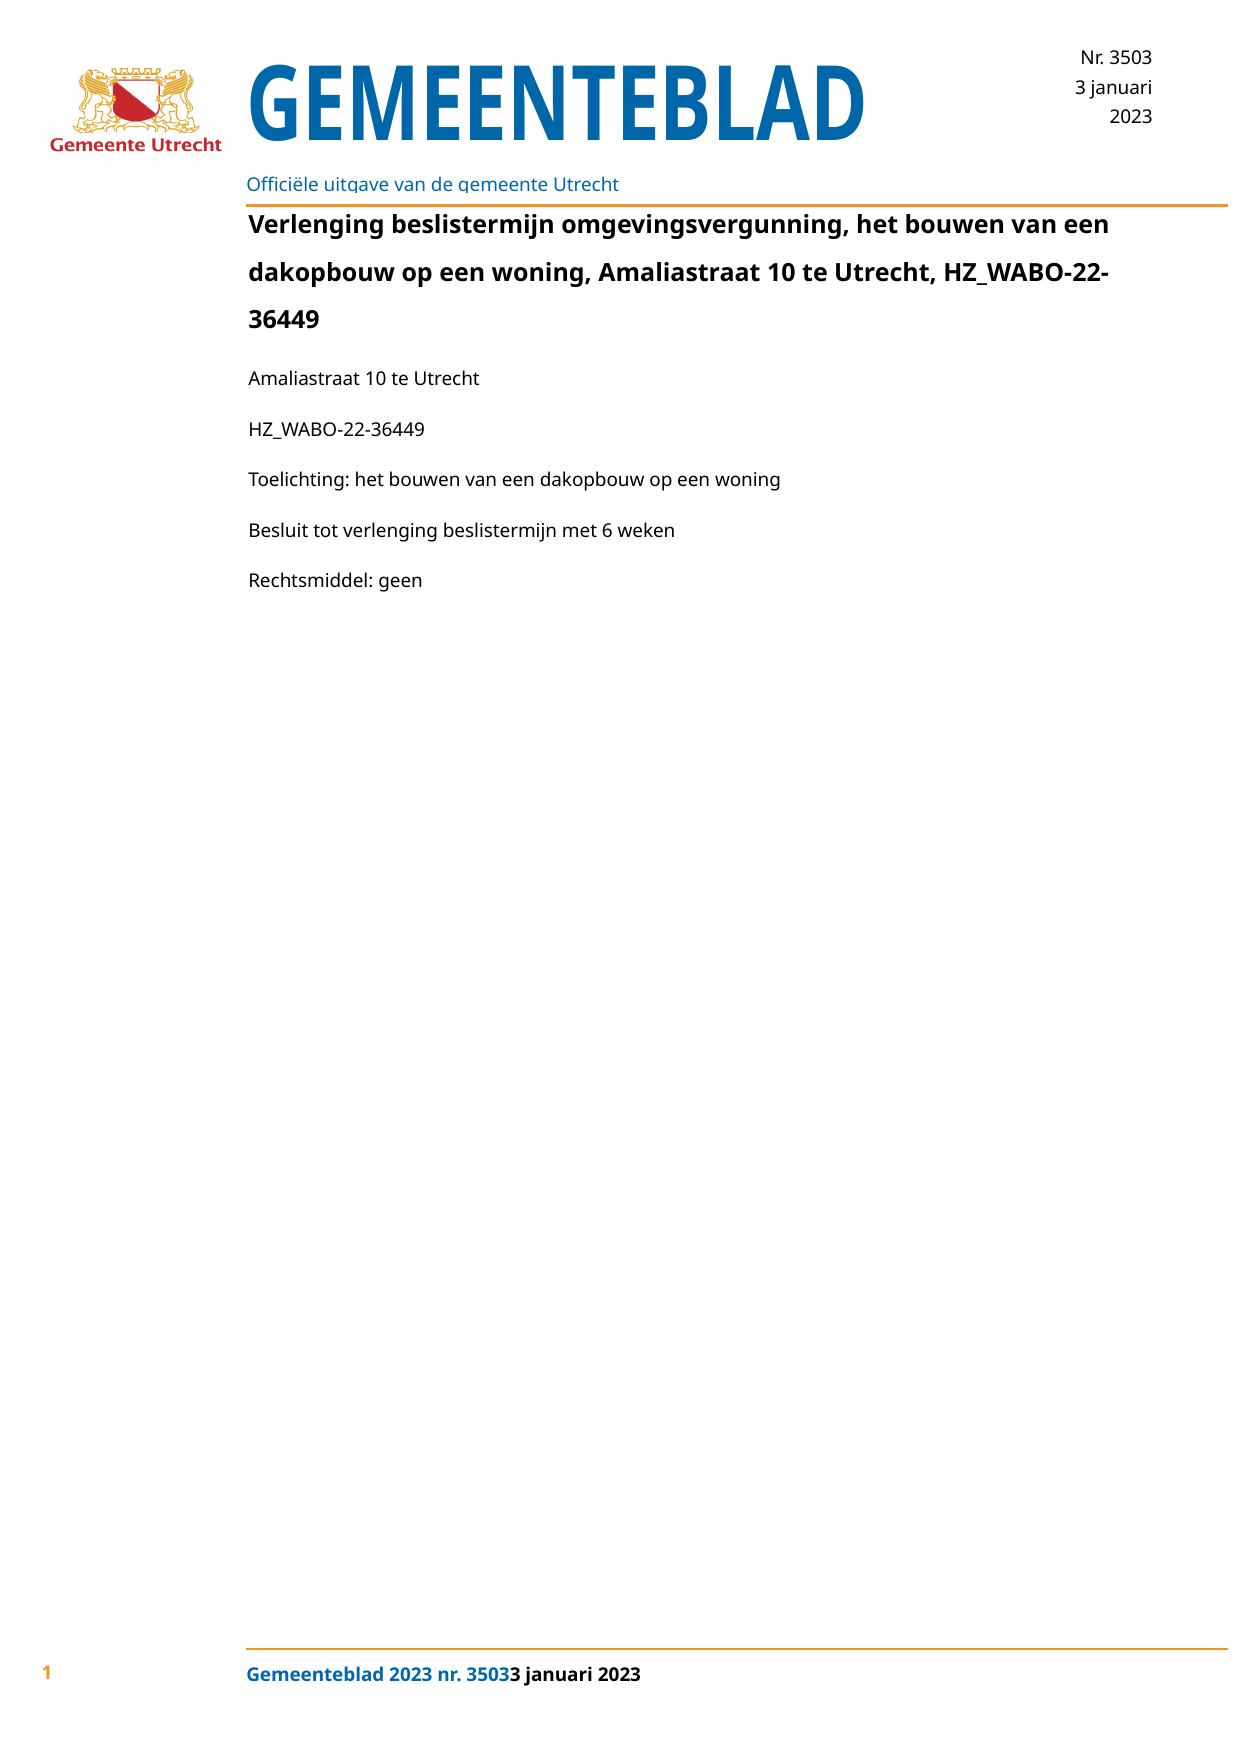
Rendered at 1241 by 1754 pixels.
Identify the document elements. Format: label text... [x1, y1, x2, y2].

picture [41, 47, 231, 172]
text Rechtsmiddel: geen [248, 567, 1152, 593]
text Verlenging beslistermijn omgevingsvergunning, het bouwen van een dakopbouw op een woning, Amaliastraat 10 te Utrecht, HZ_WABO-22-36449 [248, 207, 1152, 336]
text HZ_WABO-22-36449 [248, 416, 1152, 442]
text Besluit tot verlenging beslistermijn met 6 weken [248, 517, 1152, 542]
text Amaliastraat 10 te Utrecht [248, 366, 1152, 391]
text Toelichting: het bouwen van een dakopbouw op een woning [248, 466, 1152, 492]
